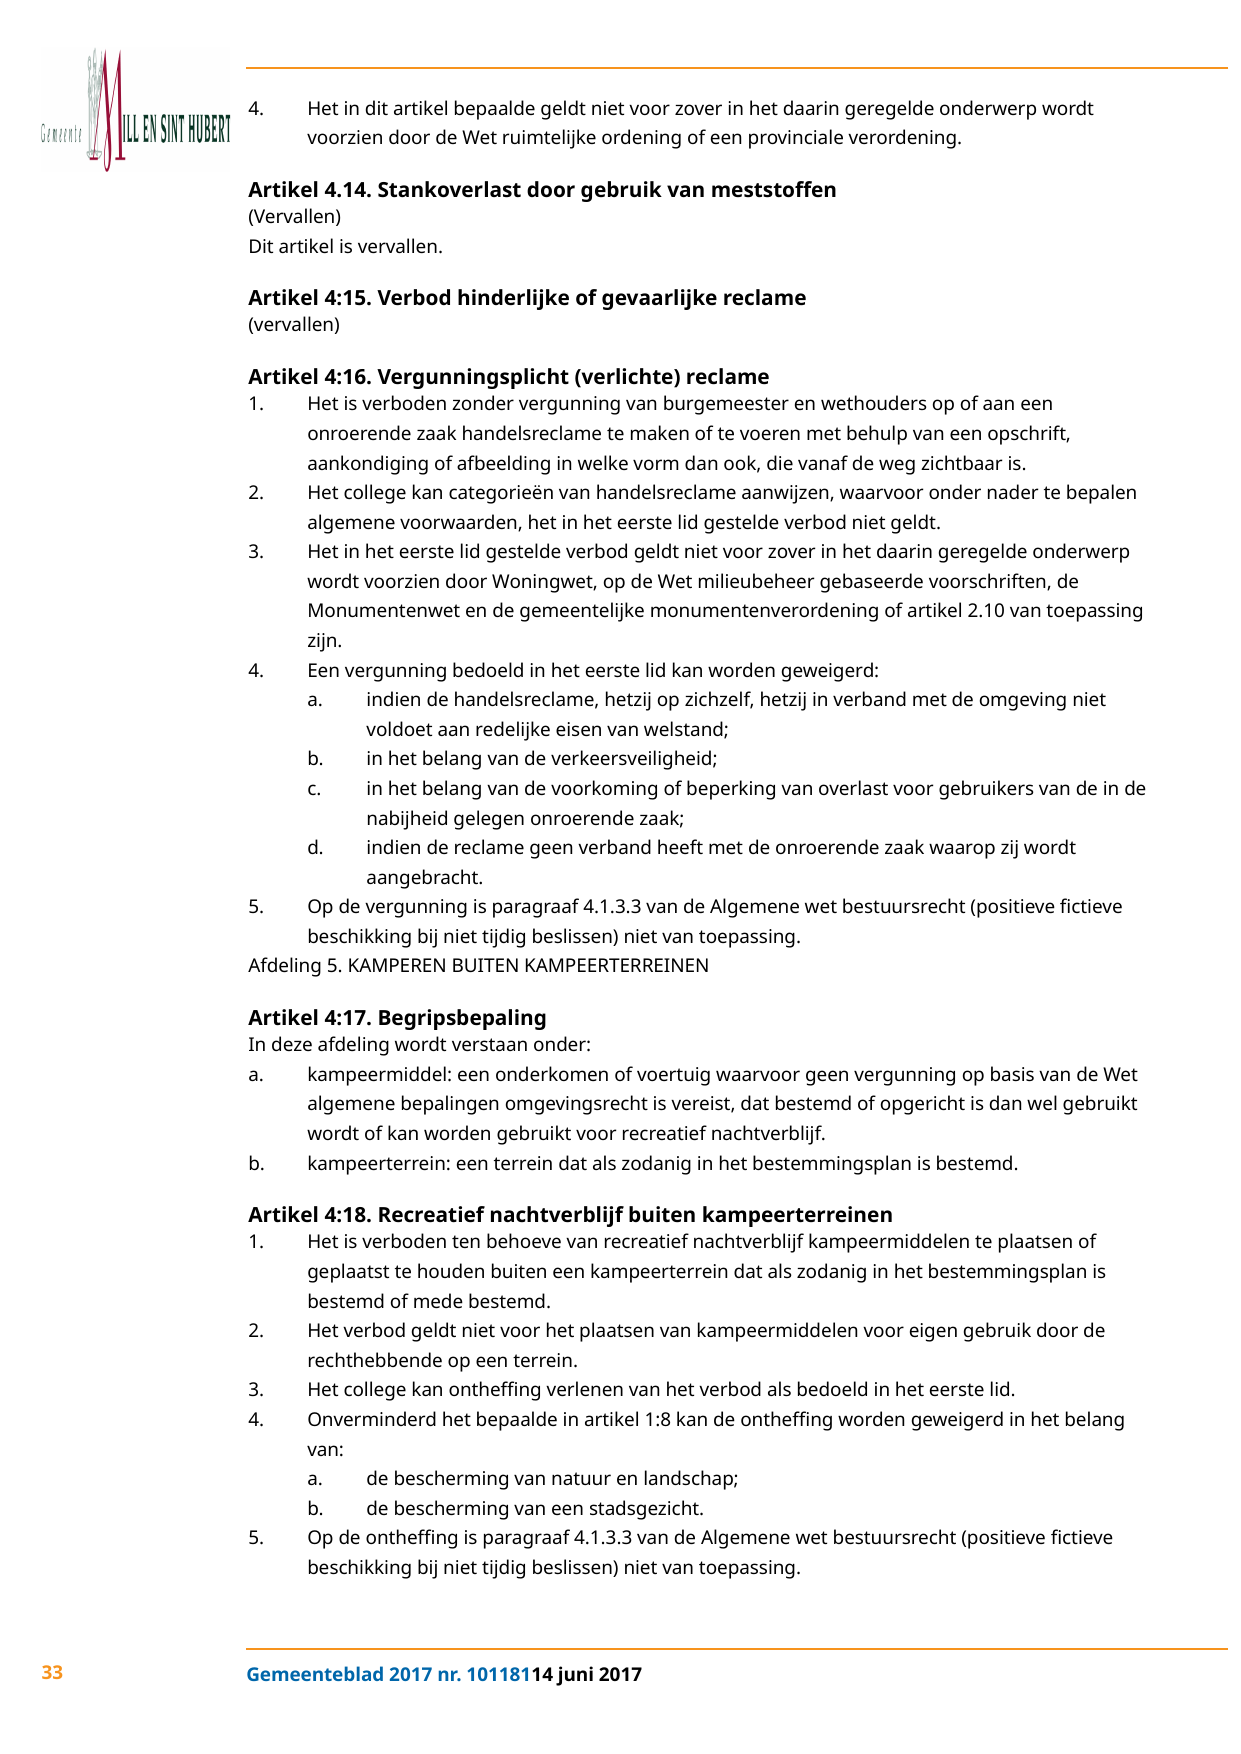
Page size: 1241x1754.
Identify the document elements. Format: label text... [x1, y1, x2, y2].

text (Vervallen) [248, 203, 1152, 229]
text Artikel 4.14. Stankoverlast door gebruik van meststoffen [248, 175, 1152, 203]
list Het is verboden ten behoeve van recreatief nachtverblijf kampeermiddelen te plaatsen of geplaatst te houden buiten een kampeerterrein dat als zodanig in het bestemmingsplan is bestemd of mede bestemd. [248, 1229, 1152, 1313]
list indien de handelsreclame, hetzij op zichzelf, hetzij in verband met de omgeving niet voldoet aan redelijke eisen van welstand; [307, 686, 1152, 742]
list kampeerterrein: een terrein dat als zodanig in het bestemmingsplan is bestemd. [248, 1150, 1152, 1176]
list kampeermiddel: een onderkomen of voertuig waarvoor geen vergunning op basis van de Wet algemene bepalingen omgevingsrecht is vereist, dat bestemd of opgericht is dan wel gebruikt wordt of kan worden gebruikt voor recreatief nachtverblijf. [248, 1061, 1152, 1146]
text In deze afdeling wordt verstaan onder: [248, 1031, 1152, 1057]
text Artikel 4:17. Begripsbepaling [248, 1003, 1152, 1031]
picture [41, 47, 231, 172]
list Het is verboden zonder vergunning van burgemeester en wethouders op of aan een onroerende zaak handelsreclame te maken of te voeren met behulp van een opschrift, aankondiging of afbeelding in welke vorm dan ook, die vanaf de weg zichtbaar is. [248, 391, 1152, 475]
list in het belang van de voorkoming of beperking van overlast voor gebruikers van de in de nabijheid gelegen onroerende zaak; [307, 775, 1152, 830]
list Het verbod geldt niet voor het plaatsen van kampeermiddelen voor eigen gebruik door de rechthebbende op een terrein. [248, 1317, 1152, 1373]
text Artikel 4:15. Verbod hinderlijke of gevaarlijke reclame [248, 283, 1152, 312]
list Onverminderd het bepaalde in artikel 1:8 kan de ontheffing worden geweigerd in het belang van: [248, 1406, 1152, 1461]
list indien de reclame geen verband heeft met de onroerende zaak waarop zij wordt aangebracht. [307, 834, 1152, 889]
list de bescherming van een stadsgezicht. [307, 1495, 1152, 1521]
text Afdeling 5. KAMPEREN BUITEN KAMPEERTERREINEN [248, 953, 1152, 978]
list in het belang van de verkeersveiligheid; [307, 746, 1152, 771]
list de bescherming van natuur en landschap; [307, 1465, 1152, 1491]
list Het college kan ontheffing verlenen van het verbod als bedoeld in het eerste lid. [248, 1377, 1152, 1402]
list Het in het eerste lid gestelde verbod geldt niet voor zover in het daarin geregelde onderwerp wordt voorzien door Woningwet, op de Wet milieubeheer gebaseerde voorschriften, de Monumentenwet en de gemeentelijke monumentenverordening of artikel 2.10 van toepassing zijn. [248, 538, 1152, 653]
list Het college kan categorieën van handelsreclame aanwijzen, waarvoor onder nader te bepalen algemene voorwaarden, het in het eerste lid gestelde verbod niet geldt. [248, 479, 1152, 534]
list Op de vergunning is paragraaf 4.1.3.3 van de Algemene wet bestuursrecht (positieve fictieve beschikking bij niet tijdig beslissen) niet van toepassing. [248, 893, 1152, 949]
text Artikel 4:18. Recreatief nachtverblijf buiten kampeerterreinen [248, 1200, 1152, 1229]
list Een vergunning bedoeld in het eerste lid kan worden geweigerd: [248, 657, 1152, 682]
list Het in dit artikel bepaalde geldt niet voor zover in het daarin geregelde onderwerp wordt voorzien door de Wet ruimtelijke ordening of een provinciale verordening. [248, 95, 1152, 150]
text (vervallen) [248, 312, 1152, 337]
text Artikel 4:16. Vergunningsplicht (verlichte) reclame [248, 362, 1152, 391]
text Dit artikel is vervallen. [248, 233, 1152, 258]
list Op de ontheffing is paragraaf 4.1.3.3 van de Algemene wet bestuursrecht (positieve fictieve beschikking bij niet tijdig beslissen) niet van toepassing. [248, 1524, 1152, 1580]
